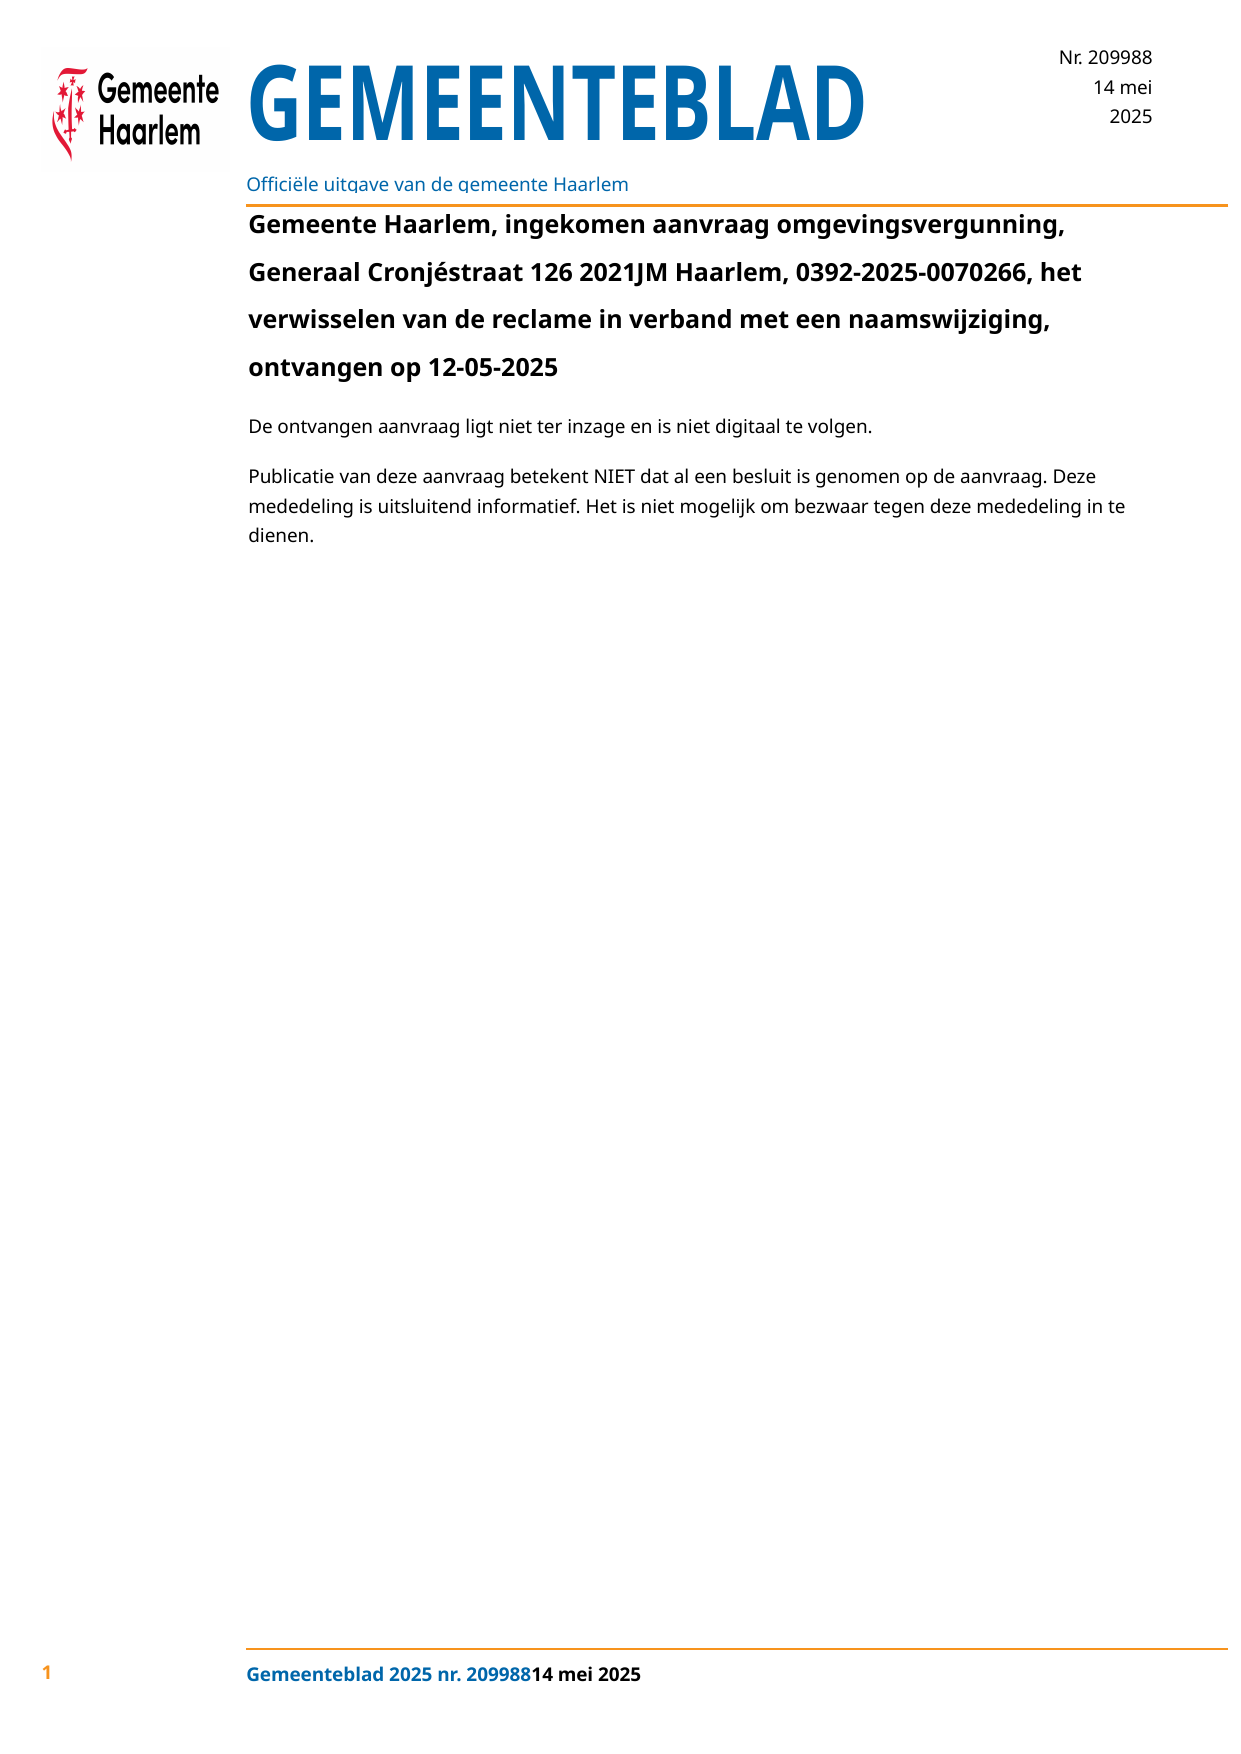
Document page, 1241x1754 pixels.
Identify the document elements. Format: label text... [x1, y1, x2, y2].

text De ontvangen aanvraag ligt niet ter inzage en is niet digitaal te volgen. [248, 413, 1152, 439]
text Publicatie van deze aanvraag betekent NIET dat al een besluit is genomen op de aanvraag. Deze mededeling is uitsluitend informatief. Het is niet mogelijk om bezwaar tegen deze mededeling in te dienen. [248, 463, 1152, 548]
picture [41, 47, 231, 172]
text Gemeente Haarlem, ingekomen aanvraag omgevingsvergunning, Generaal Cronjéstraat 126 2021JM Haarlem, 0392-2025-0070266, het verwisselen van de reclame in verband met een naamswijziging, ontvangen op 12-05-2025 [248, 207, 1152, 384]
